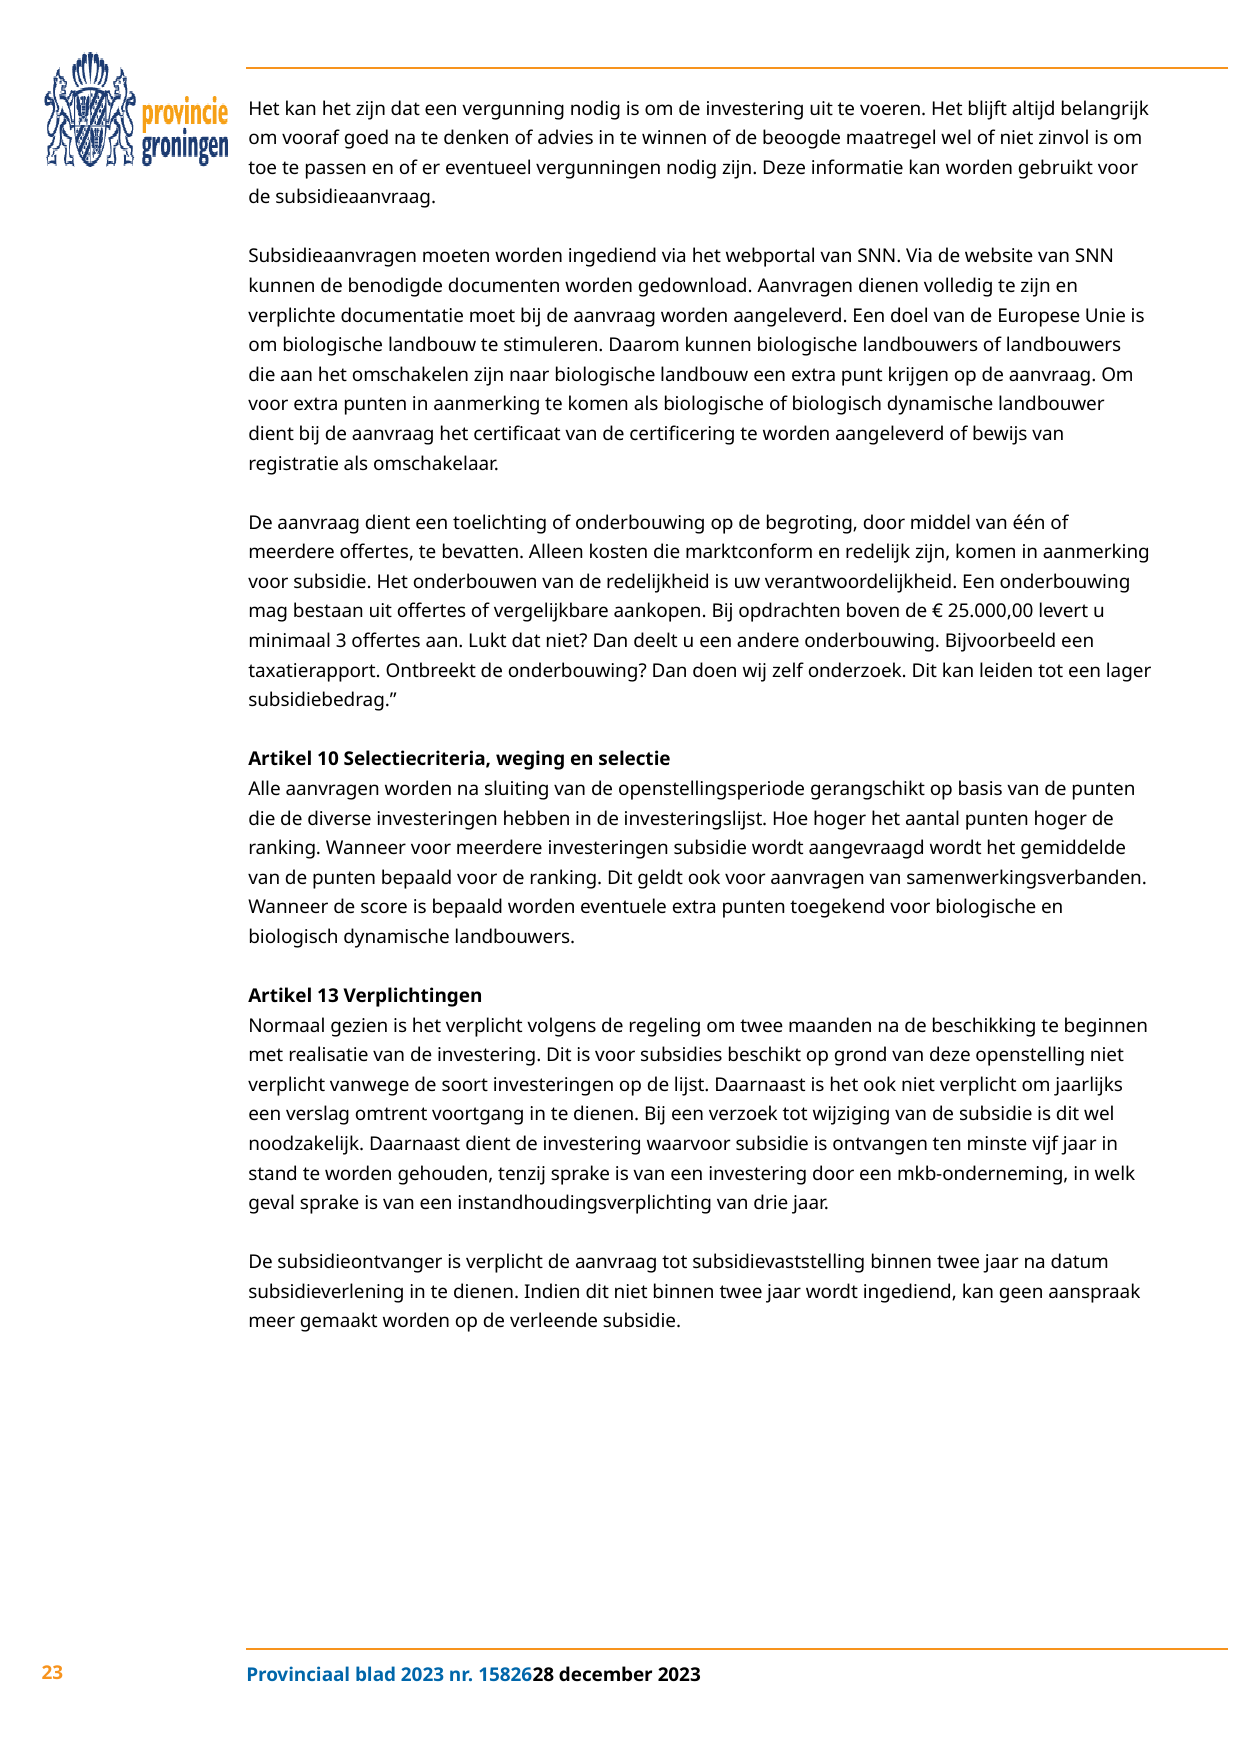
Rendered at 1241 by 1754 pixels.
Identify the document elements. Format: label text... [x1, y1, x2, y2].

text Artikel 13 Verplichtingen [248, 982, 1152, 1008]
text Normaal gezien is het verplicht volgens de regeling om twee maanden na de beschikking te beginnen met realisatie van de investering. Dit is voor subsidies beschikt op grond van deze openstelling niet verplicht vanwege de soort investeringen op de lijst. Daarnaast is het ook niet verplicht om jaarlijks een verslag omtrent voortgang in te dienen. Bij een verzoek tot wijziging van de subsidie is dit wel noodzakelijk. Daarnaast dient de investering waarvoor subsidie is ontvangen ten minste vijf jaar in stand te worden gehouden, tenzij sprake is van een investering door een mkb-onderneming, in welk geval sprake is van een instandhoudingsverplichting van drie jaar. [248, 1012, 1152, 1215]
picture [41, 47, 231, 172]
text Alle aanvragen worden na sluiting van de openstellingsperiode gerangschikt op basis van de punten die de diverse investeringen hebben in de investeringslijst. Hoe hoger het aantal punten hoger de ranking. Wanneer voor meerdere investeringen subsidie wordt aangevraagd wordt het gemiddelde van de punten bepaald voor de ranking. Dit geldt ook voor aanvragen van samenwerkingsverbanden. Wanneer de score is bepaald worden eventuele extra punten toegekend voor biologische en biologisch dynamische landbouwers. [248, 775, 1152, 949]
text Artikel 10 Selectiecriteria, weging en selectie [248, 746, 1152, 771]
text Het kan het zijn dat een vergunning nodig is om de investering uit te voeren. Het blijft altijd belangrijk om vooraf goed na te denken of advies in te winnen of de beoogde maatregel wel of niet zinvol is om toe te passen en of er eventueel vergunningen nodig zijn. Deze informatie kan worden gebruikt voor de subsidieaanvraag. [248, 95, 1152, 209]
text De subsidieontvanger is verplicht de aanvraag tot subsidievaststelling binnen twee jaar na datum subsidieverlening in te dienen. Indien dit niet binnen twee jaar wordt ingediend, kan geen aanspraak meer gemaakt worden op de verleende subsidie. [248, 1248, 1152, 1333]
text De aanvraag dient een toelichting of onderbouwing op de begroting, door middel van één of meerdere offertes, te bevatten. Alleen kosten die marktconform en redelijk zijn, komen in aanmerking voor subsidie. Het onderbouwen van de redelijkheid is uw verantwoordelijkheid. Een onderbouwing mag bestaan uit offertes of vergelijkbare aankopen. Bij opdrachten boven de € 25.000,00 levert u minimaal 3 offertes aan. Lukt dat niet? Dan deelt u een andere onderbouwing. Bijvoorbeeld een taxatierapport. Ontbreekt de onderbouwing? Dan doen wij zelf onderzoek. Dit kan leiden tot een lager subsidiebedrag.” [248, 509, 1152, 712]
text Subsidieaanvragen moeten worden ingediend via het webportal van SNN. Via de website van SNN kunnen de benodigde documenten worden gedownload. Aanvragen dienen volledig te zijn en verplichte documentatie moet bij de aanvraag worden aangeleverd. Een doel van de Europese Unie is om biologische landbouw te stimuleren. Daarom kunnen biologische landbouwers of landbouwers die aan het omschakelen zijn naar biologische landbouw een extra punt krijgen op de aanvraag. Om voor extra punten in aanmerking te komen als biologische of biologisch dynamische landbouwer dient bij de aanvraag het certificaat van de certificering te worden aangeleverd of bewijs van registratie als omschakelaar. [248, 243, 1152, 476]
